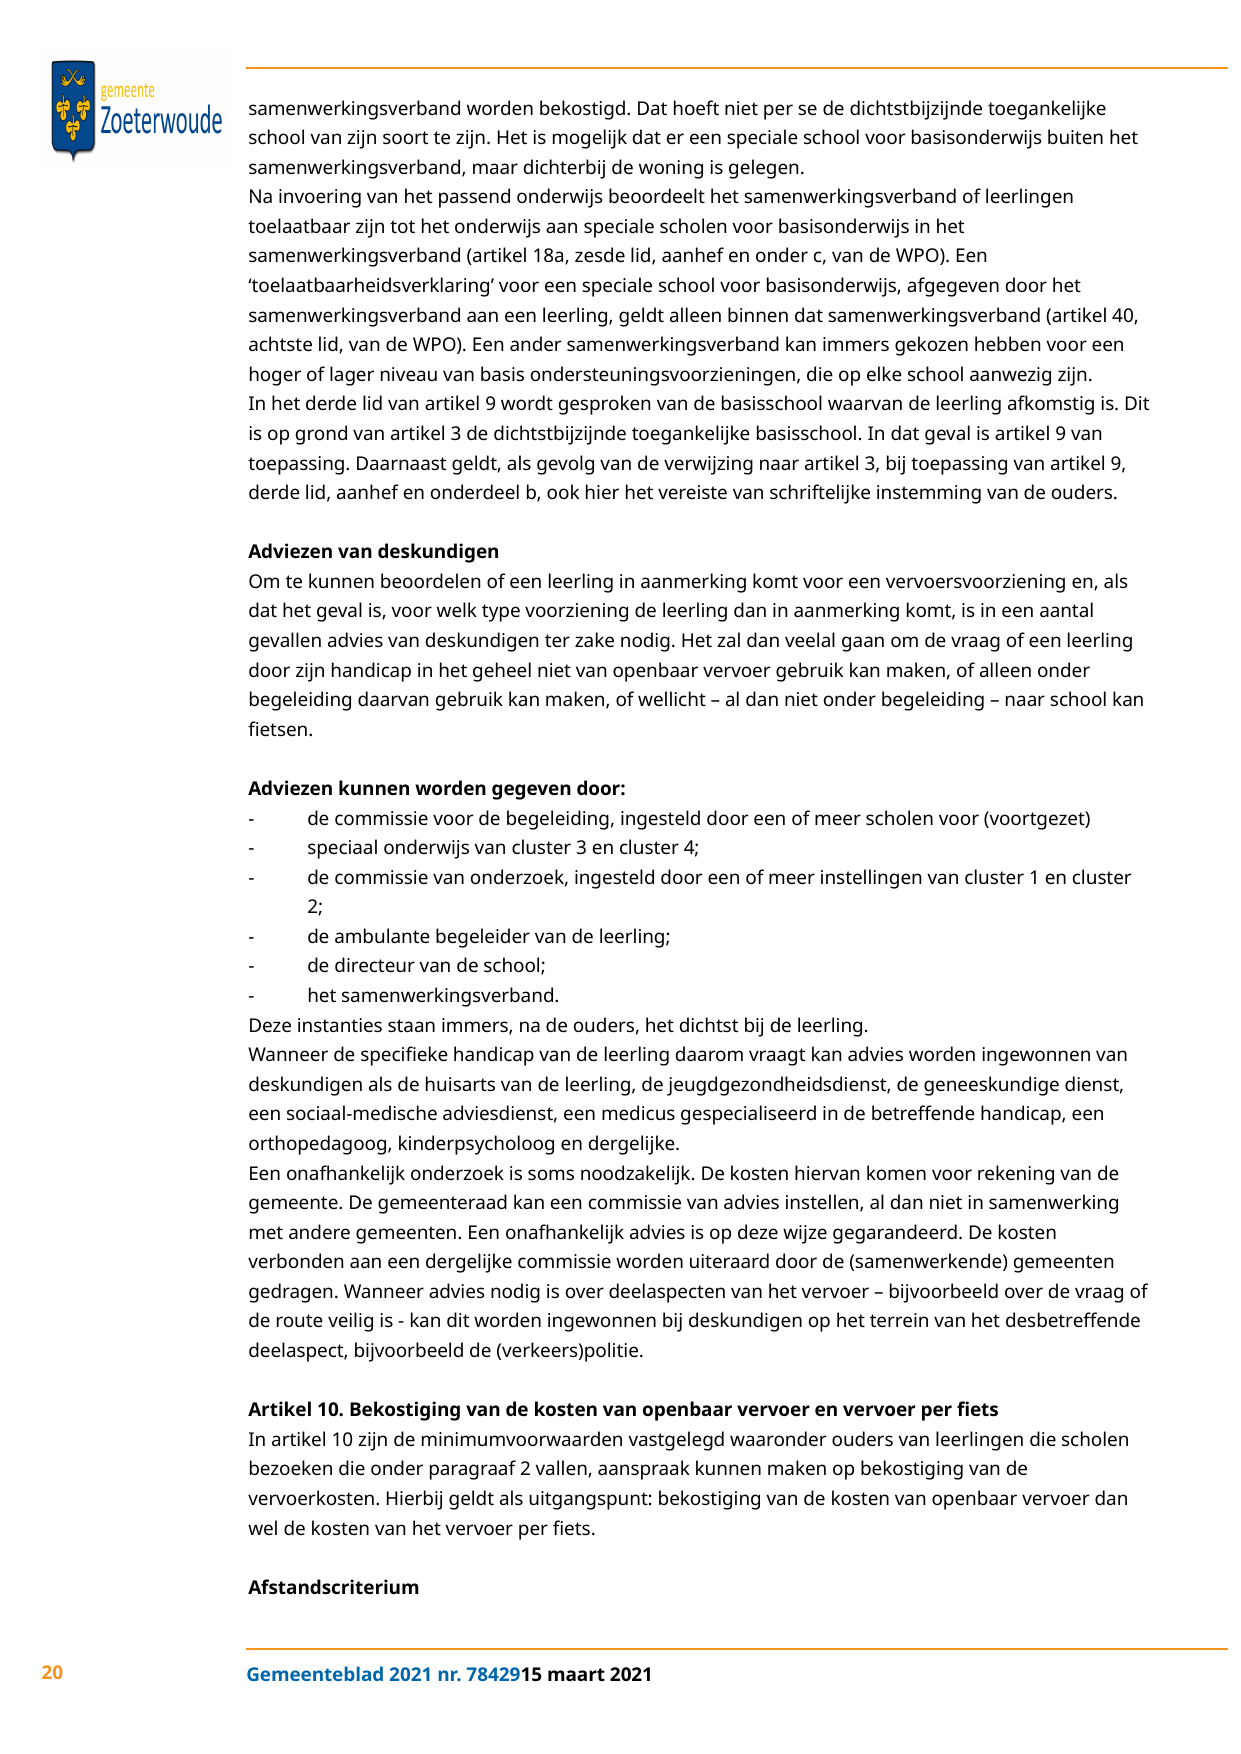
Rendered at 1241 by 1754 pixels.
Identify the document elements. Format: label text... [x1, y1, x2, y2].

text Adviezen kunnen worden gegeven door: [248, 775, 1152, 801]
text In artikel 10 zijn de minimumvoorwaarden vastgelegd waaronder ouders van leerlingen die scholen bezoeken die onder paragraaf 2 vallen, aanspraak kunnen maken op bekostiging van de vervoerkosten. Hierbij geldt als uitgangspunt: bekostiging van de kosten van openbaar vervoer dan wel de kosten van het vervoer per fiets. [248, 1426, 1152, 1541]
list de ambulante begeleider van de leerling; [248, 923, 1152, 949]
list de commissie van onderzoek, ingesteld door een of meer instellingen van cluster 1 en cluster 2; [248, 864, 1152, 919]
text Wanneer de specifieke handicap van de leerling daarom vraagt kan advies worden ingewonnen van deskundigen als de huisarts van de leerling, de jeugdgezondheidsdienst, de geneeskundige dienst, een sociaal-medische adviesdienst, een medicus gespecialiseerd in de betreffende handicap, een orthopedagoog, kinderpsycholoog en dergelijke. [248, 1041, 1152, 1156]
text samenwerkingsverband worden bekostigd. Dat hoeft niet per se de dichtstbijzijnde toegankelijke school van zijn soort te zijn. Het is mogelijk dat er een speciale school voor basisonderwijs buiten het samenwerkingsverband, maar dichterbij de woning is gelegen. [248, 95, 1152, 180]
text Na invoering van het passend onderwijs beoordeelt het samenwerkingsverband of leerlingen toelaatbaar zijn tot het onderwijs aan speciale scholen voor basisonderwijs in het samenwerkingsverband (artikel 18a, zesde lid, aanhef en onder c, van de WPO). Een ‘toelaatbaarheidsverklaring’ voor een speciale school voor basisonderwijs, afgegeven door het samenwerkingsverband aan een leerling, geldt alleen binnen dat samenwerkingsverband (artikel 40, achtste lid, van de WPO). Een ander samenwerkingsverband kan immers gekozen hebben voor een hoger of lager niveau van basis ondersteuningsvoorzieningen, die op elke school aanwezig zijn. [248, 183, 1152, 387]
text Om te kunnen beoordelen of een leerling in aanmerking komt voor een vervoersvoorziening en, als dat het geval is, voor welk type voorziening de leerling dan in aanmerking komt, is in een aantal gevallen advies van deskundigen ter zake nodig. Het zal dan veelal gaan om de vraag of een leerling door zijn handicap in het geheel niet van openbaar vervoer gebruik kan maken, of alleen onder begeleiding daarvan gebruik kan maken, of wellicht – al dan niet onder begeleiding – naar school kan fietsen. [248, 568, 1152, 742]
list de commissie voor de begeleiding, ingesteld door een of meer scholen voor (voortgezet) [248, 805, 1152, 831]
text Artikel 10. Bekostiging van de kosten van openbaar vervoer en vervoer per fiets [248, 1396, 1152, 1422]
text Deze instanties staan immers, na de ouders, het dichtst bij de leerling. [248, 1012, 1152, 1038]
picture [41, 47, 231, 172]
list de directeur van de school; [248, 953, 1152, 978]
text Adviezen van deskundigen [248, 538, 1152, 564]
text In het derde lid van artikel 9 wordt gesproken van de basisschool waarvan de leerling afkomstig is. Dit is op grond van artikel 3 de dichtstbijzijnde toegankelijke basisschool. In dat geval is artikel 9 van toepassing. Daarnaast geldt, als gevolg van de verwijzing naar artikel 3, bij toepassing van artikel 9, derde lid, aanhef en onderdeel b, ook hier het vereiste van schriftelijke instemming van de ouders. [248, 391, 1152, 505]
list het samenwerkingsverband. [248, 982, 1152, 1008]
list speciaal onderwijs van cluster 3 en cluster 4; [248, 834, 1152, 860]
text Een onafhankelijk onderzoek is soms noodzakelijk. De kosten hiervan komen voor rekening van de gemeente. De gemeenteraad kan een commissie van advies instellen, al dan niet in samenwerking met andere gemeenten. Een onafhankelijk advies is op deze wijze gegarandeerd. De kosten verbonden aan een dergelijke commissie worden uiteraard door de (samenwerkende) gemeenten gedragen. Wanneer advies nodig is over deelaspecten van het vervoer – bijvoorbeeld over de vraag of de route veilig is - kan dit worden ingewonnen bij deskundigen op het terrein van het desbetreffende deelaspect, bijvoorbeeld de (verkeers)politie. [248, 1160, 1152, 1363]
text Afstandscriterium [248, 1574, 1152, 1600]
